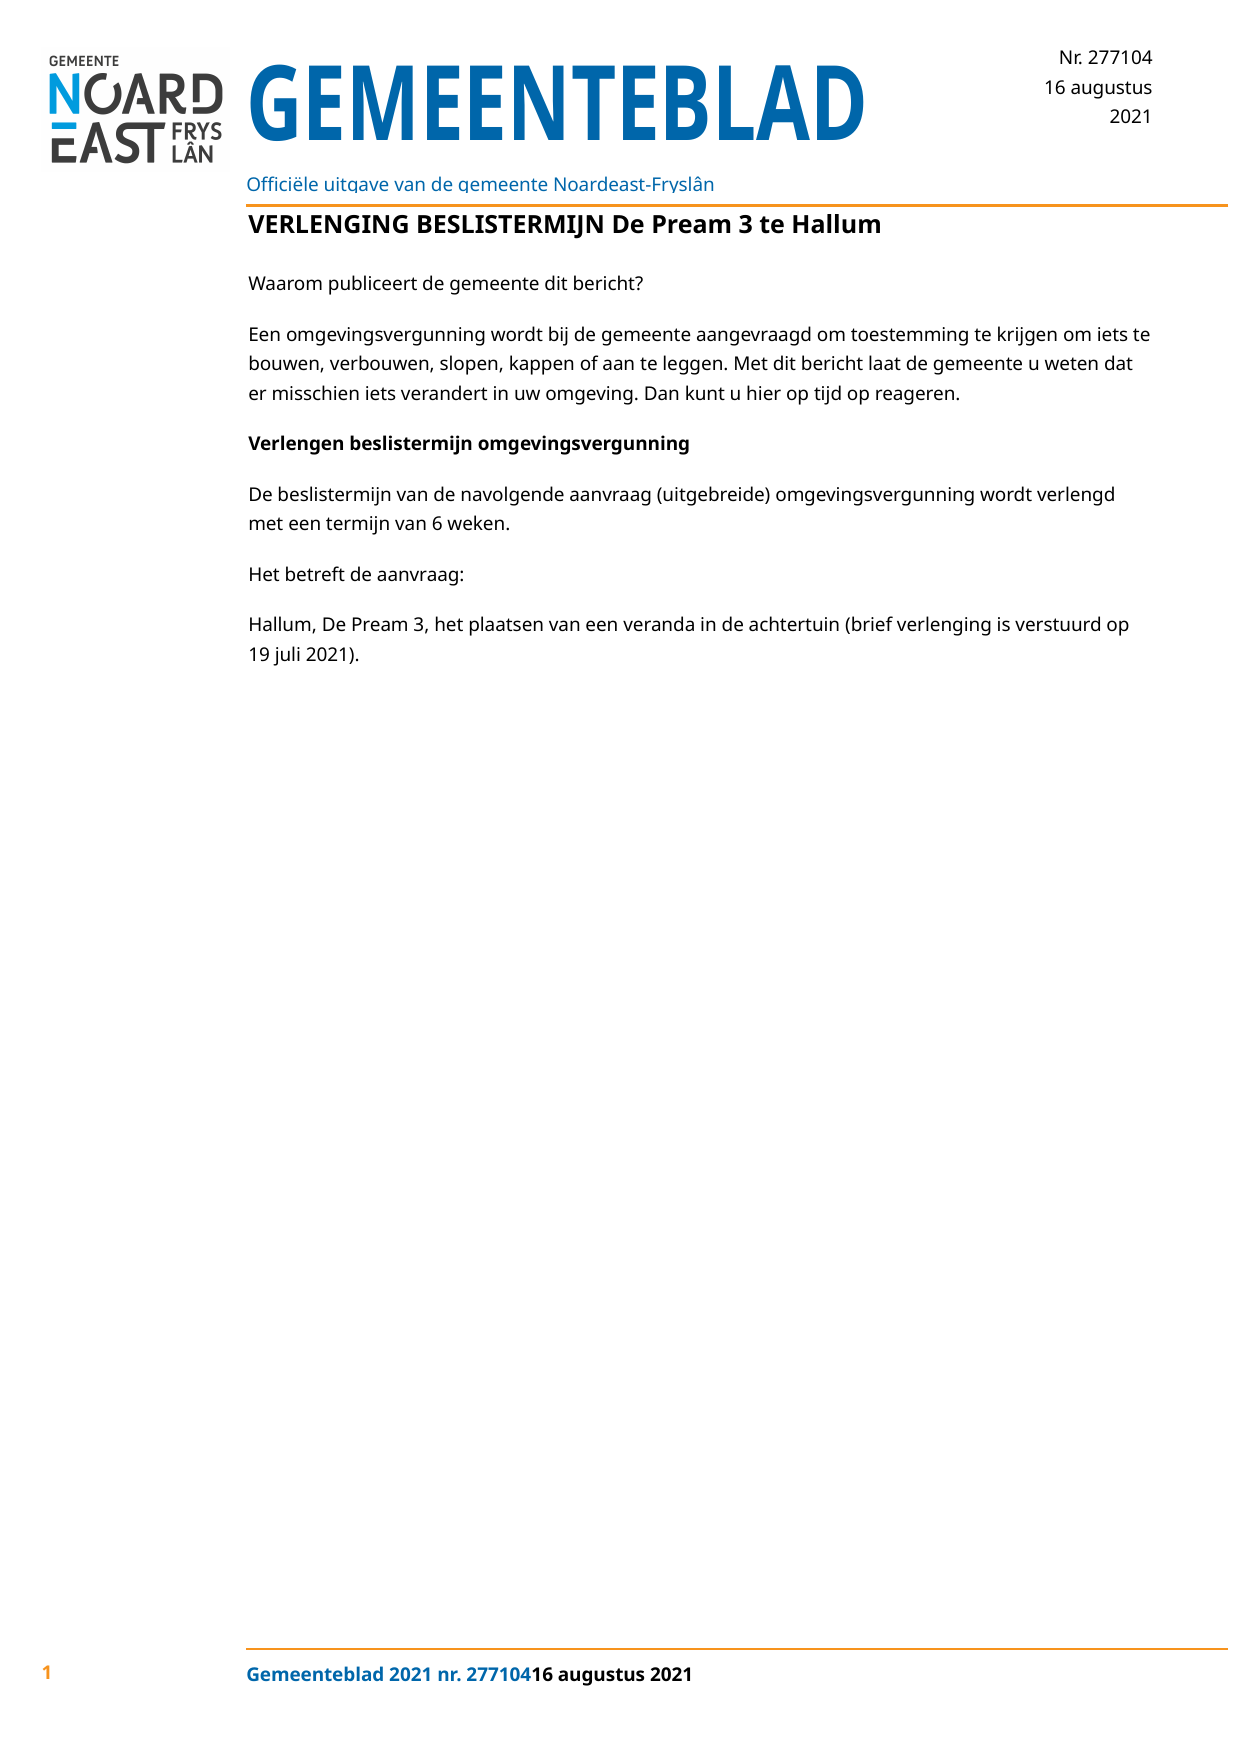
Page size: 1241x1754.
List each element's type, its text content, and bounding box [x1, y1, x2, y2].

text De beslistermijn van de navolgende aanvraag (uitgebreide) omgevingsvergunning wordt verlengd met een termijn van 6 weken. [248, 481, 1152, 536]
text Verlengen beslistermijn omgevingsvergunning [248, 430, 1152, 456]
text Hallum, De Pream 3, het plaatsen van een veranda in de achtertuin (brief verlenging is verstuurd op 19 juli 2021). [248, 611, 1152, 666]
text VERLENGING BESLISTERMIJN De Pream 3 te Hallum [248, 207, 1152, 241]
picture [41, 47, 231, 172]
text Het betreft de aanvraag: [248, 561, 1152, 586]
text Waarom publiceert de gemeente dit bericht? [248, 270, 1152, 296]
text Een omgevingsvergunning wordt bij de gemeente aangevraagd om toestemming te krijgen om iets te bouwen, verbouwen, slopen, kappen of aan te leggen. Met dit bericht laat de gemeente u weten dat er misschien iets verandert in uw omgeving. Dan kunt u hier op tijd op reageren. [248, 321, 1152, 406]
